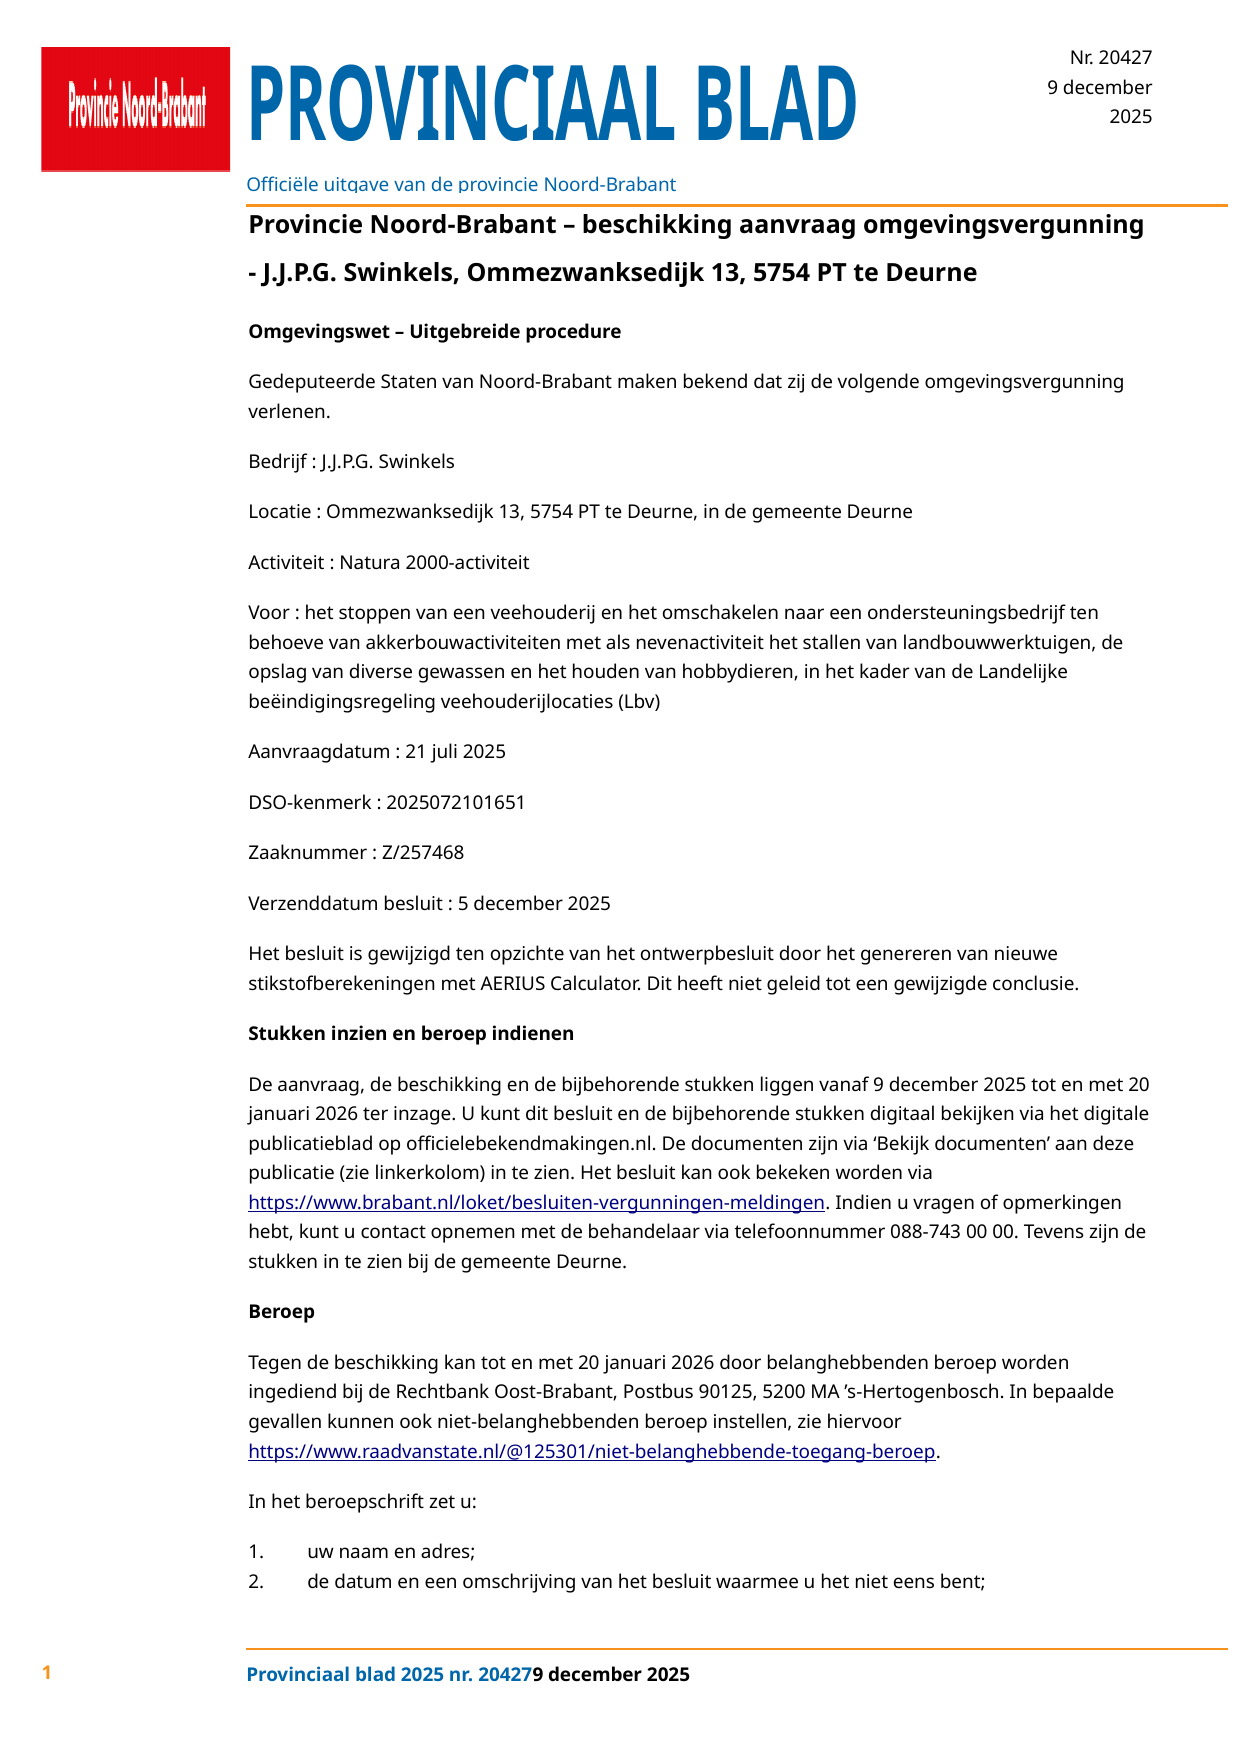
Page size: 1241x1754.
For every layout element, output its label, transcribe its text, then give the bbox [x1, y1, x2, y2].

text Locatie : Ommezwanksedijk 13, 5754 PT te Deurne, in de gemeente Deurne [248, 499, 1152, 524]
text Omgevingswet – Uitgebreide procedure [248, 318, 1152, 344]
text Activiteit : Natura 2000-activiteit [248, 549, 1152, 575]
text Provincie Noord-Brabant – beschikking aanvraag omgevingsvergunning - J.J.P.G. Swinkels, Ommezwanksedijk 13, 5754 PT te Deurne [248, 207, 1152, 288]
text Bedrijf : J.J.P.G. Swinkels [248, 448, 1152, 474]
text In het beroepschrift zet u: [248, 1488, 1152, 1514]
text Gedeputeerde Staten van Noord-Brabant maken bekend dat zij de volgende omgevingsvergunning verlenen. [248, 368, 1152, 424]
text DSO-kenmerk : 2025072101651 [248, 789, 1152, 815]
text Tegen de beschikking kan tot en met 20 januari 2026 door belanghebbenden beroep worden ingediend bij de Rechtbank Oost-Brabant, Postbus 90125, 5200 MA ’s-Hertogenbosch. In bepaalde gevallen kunnen ook niet-belanghebbenden beroep instellen, zie hiervoor https://www.raadvanstate.nl/@125301/niet-belanghebbende-toegang-beroep. [248, 1349, 1152, 1464]
text Stukken inzien en beroep indienen [248, 1020, 1152, 1046]
text Beroep [248, 1299, 1152, 1324]
text De aanvraag, de beschikking en de bijbehorende stukken liggen vanaf 9 december 2025 tot en met 20 januari 2026 ter inzage. U kunt dit besluit en de bijbehorende stukken digitaal bekijken via het digitale publicatieblad op officielebekendmakingen.nl. De documenten zijn via ‘Bekijk documenten’ aan deze publicatie (zie linkerkolom) in te zien. Het besluit kan ook bekeken worden via https://www.brabant.nl/loket/besluiten-vergunningen-meldingen. Indien u vragen of opmerkingen hebt, kunt u contact opnemen met de behandelaar via telefoonnummer 088-743 00 00. Tevens zijn de stukken in te zien bij de gemeente Deurne. [248, 1071, 1152, 1274]
text Het besluit is gewijzigd ten opzichte van het ontwerpbesluit door het genereren van nieuwe stikstofberekeningen met AERIUS Calculator. Dit heeft niet geleid tot een gewijzigde conclusie. [248, 940, 1152, 996]
text Zaaknummer : Z/257468 [248, 839, 1152, 865]
text Voor : het stoppen van een veehouderij en het omschakelen naar een ondersteuningsbedrijf ten behoeve van akkerbouwactiviteiten met als nevenactiviteit het stallen van landbouwwerktuigen, de opslag van diverse gewassen en het houden van hobbydieren, in het kader van de Landelijke beëindigingsregeling veehouderijlocaties (Lbv) [248, 599, 1152, 714]
text Aanvraagdatum : 21 juli 2025 [248, 739, 1152, 764]
list de datum en een omschrijving van het besluit waarmee u het niet eens bent; [248, 1568, 1152, 1594]
text Verzenddatum besluit : 5 december 2025 [248, 890, 1152, 916]
picture [41, 47, 231, 172]
list uw naam en adres; [248, 1539, 1152, 1564]
